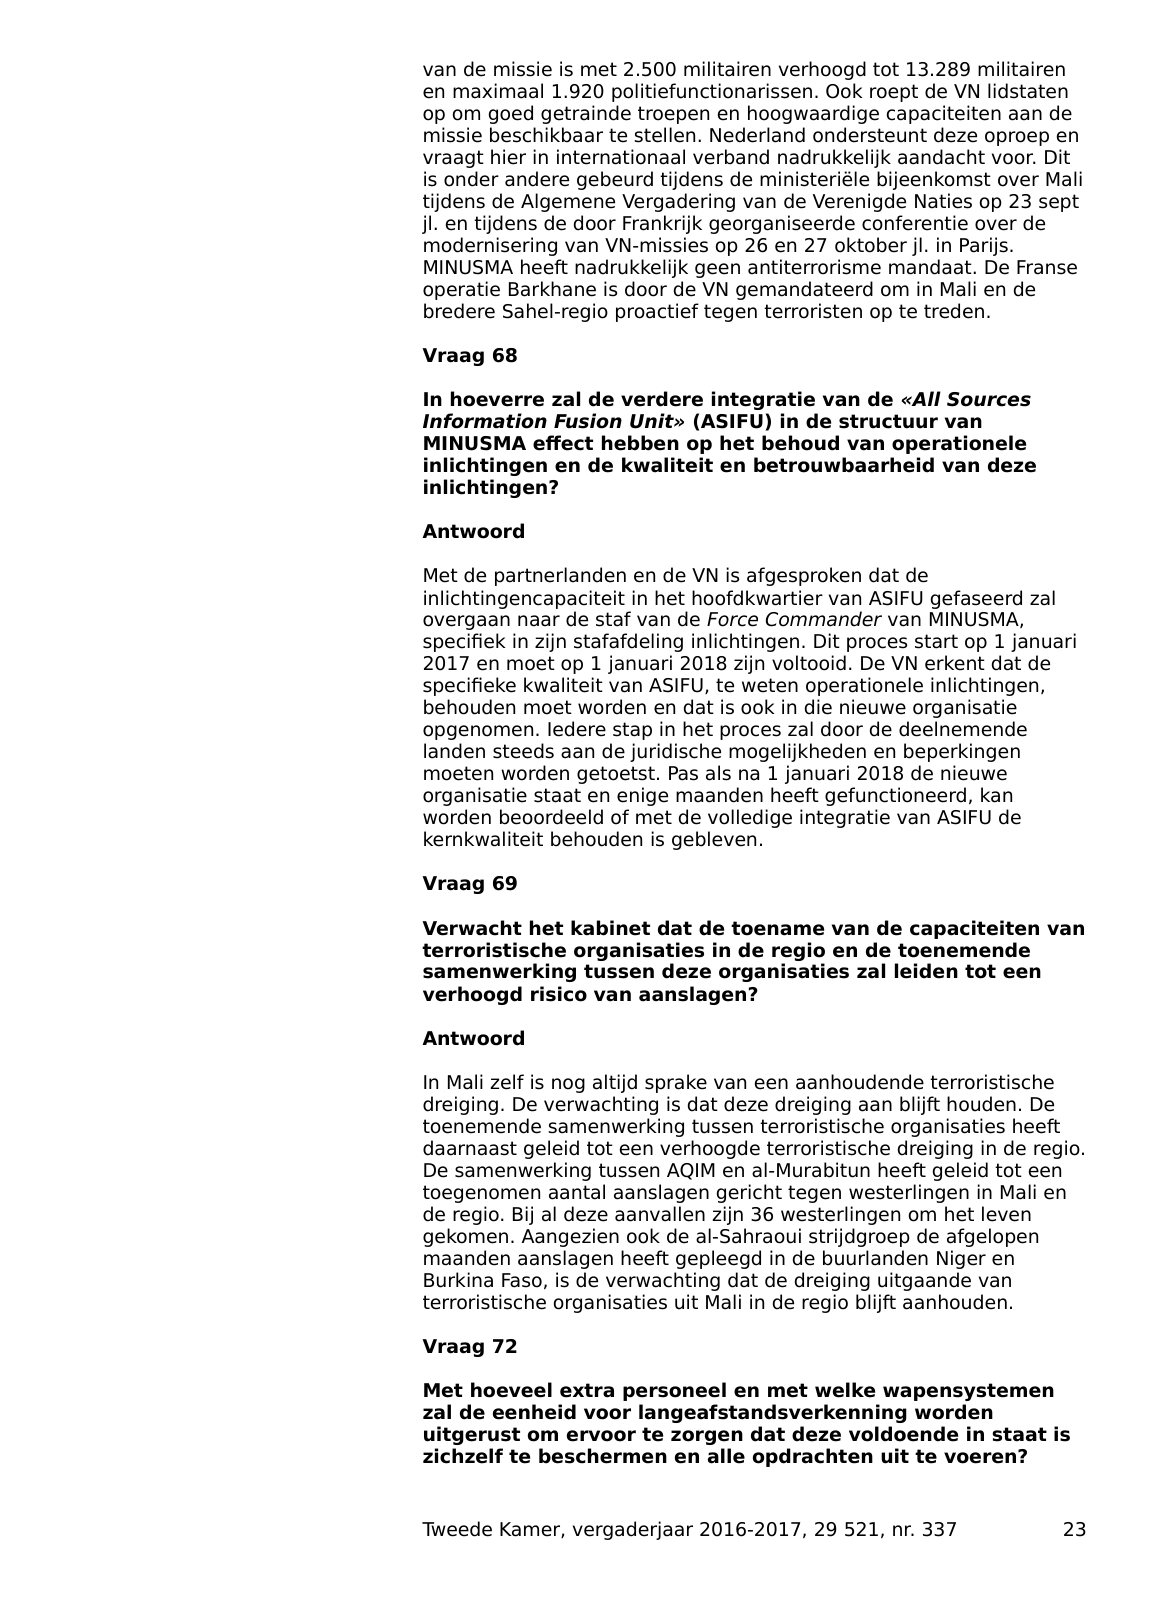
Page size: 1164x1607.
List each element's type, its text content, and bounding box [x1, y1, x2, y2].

subtitle Antwoord [422, 1028, 1087, 1049]
text Met de partnerlanden en de VN is afgesproken dat de inlichtingencapaciteit in het hoofdkwartier van ASIFU gefaseerd zal overgaan naar de staf van de Force Commander van MINUSMA, specifiek in zijn stafafdeling inlichtingen. Dit proces start op 1 januari 2017 en moet op 1 januari 2018 zijn voltooid. De VN erkent dat de specifieke kwaliteit van ASIFU, te weten operationele inlichtingen, behouden moet worden en dat is ook in die nieuwe organisatie opgenomen. Iedere stap in het proces zal door de deelnemende landen steeds aan de juridische mogelijkheden en beperkingen moeten worden getoetst. Pas als na 1 januari 2018 de nieuwe organisatie staat en enige maanden heeft gefunctioneerd, kan worden beoordeeld of met de volledige integratie van ASIFU de kernkwaliteit behouden is gebleven. [422, 565, 1087, 851]
subtitle Vraag 72 [422, 1336, 1087, 1358]
text van de missie is met 2.500 militairen verhoogd tot 13.289 militairen en maximaal 1.920 politiefunctionarissen. Ook roept de VN lidstaten op om goed getrainde troepen en hoogwaardige capaciteiten aan de missie beschikbaar te stellen. Nederland ondersteunt deze oproep en vraagt hier in internationaal verband nadrukkelijk aandacht voor. Dit is onder andere gebeurd tijdens de ministeriële bijeenkomst over Mali tijdens de Algemene Vergadering van de Verenigde Naties op 23 sept jl. en tijdens de door Frankrijk georganiseerde conferentie over de modernisering van VN-missies op 26 en 27 oktober jl. in Parijs. MINUSMA heeft nadrukkelijk geen antiterrorisme mandaat. De Franse operatie Barkhane is door de VN gemandateerd om in Mali en de bredere Sahel-regio proactief tegen terroristen op te treden. [422, 59, 1087, 323]
text Verwacht het kabinet dat de toename van de capaciteiten van terroristische organisaties in de regio en de toenemende samenwerking tussen deze organisaties zal leiden tot een verhoogd risico van aanslagen? [422, 917, 1087, 1005]
text In hoeverre zal de verdere integratie van de «All Sources Information Fusion Unit» (ASIFU) in de structuur van MINUSMA effect hebben op het behoud van operationele inlichtingen en de kwaliteit en betrouwbaarheid van deze inlichtingen? [422, 389, 1087, 499]
text In Mali zelf is nog altijd sprake van een aanhoudende terroristische dreiging. De verwachting is dat deze dreiging aan blijft houden. De toenemende samenwerking tussen terroristische organisaties heeft daarnaast geleid tot een verhoogde terroristische dreiging in de regio. De samenwerking tussen AQIM en al-Murabitun heeft geleid tot een toegenomen aantal aanslagen gericht tegen westerlingen in Mali en de regio. Bij al deze aanvallen zijn 36 westerlingen om het leven gekomen. Aangezien ook de al-Sahraoui strijdgroep de afgelopen maanden aanslagen heeft gepleegd in de buurlanden Niger en Burkina Faso, is de verwachting dat de dreiging uitgaande van terroristische organisaties uit Mali in de regio blijft aanhouden. [422, 1072, 1087, 1313]
subtitle Vraag 68 [422, 345, 1087, 367]
subtitle Vraag 69 [422, 873, 1087, 895]
text Met hoeveel extra personeel en met welke wapensystemen zal de eenheid voor langeafstandsverkenning worden uitgerust om ervoor te zorgen dat deze voldoende in staat is zichzelf te beschermen en alle opdrachten uit te voeren? [422, 1380, 1087, 1468]
subtitle Antwoord [422, 521, 1087, 543]
